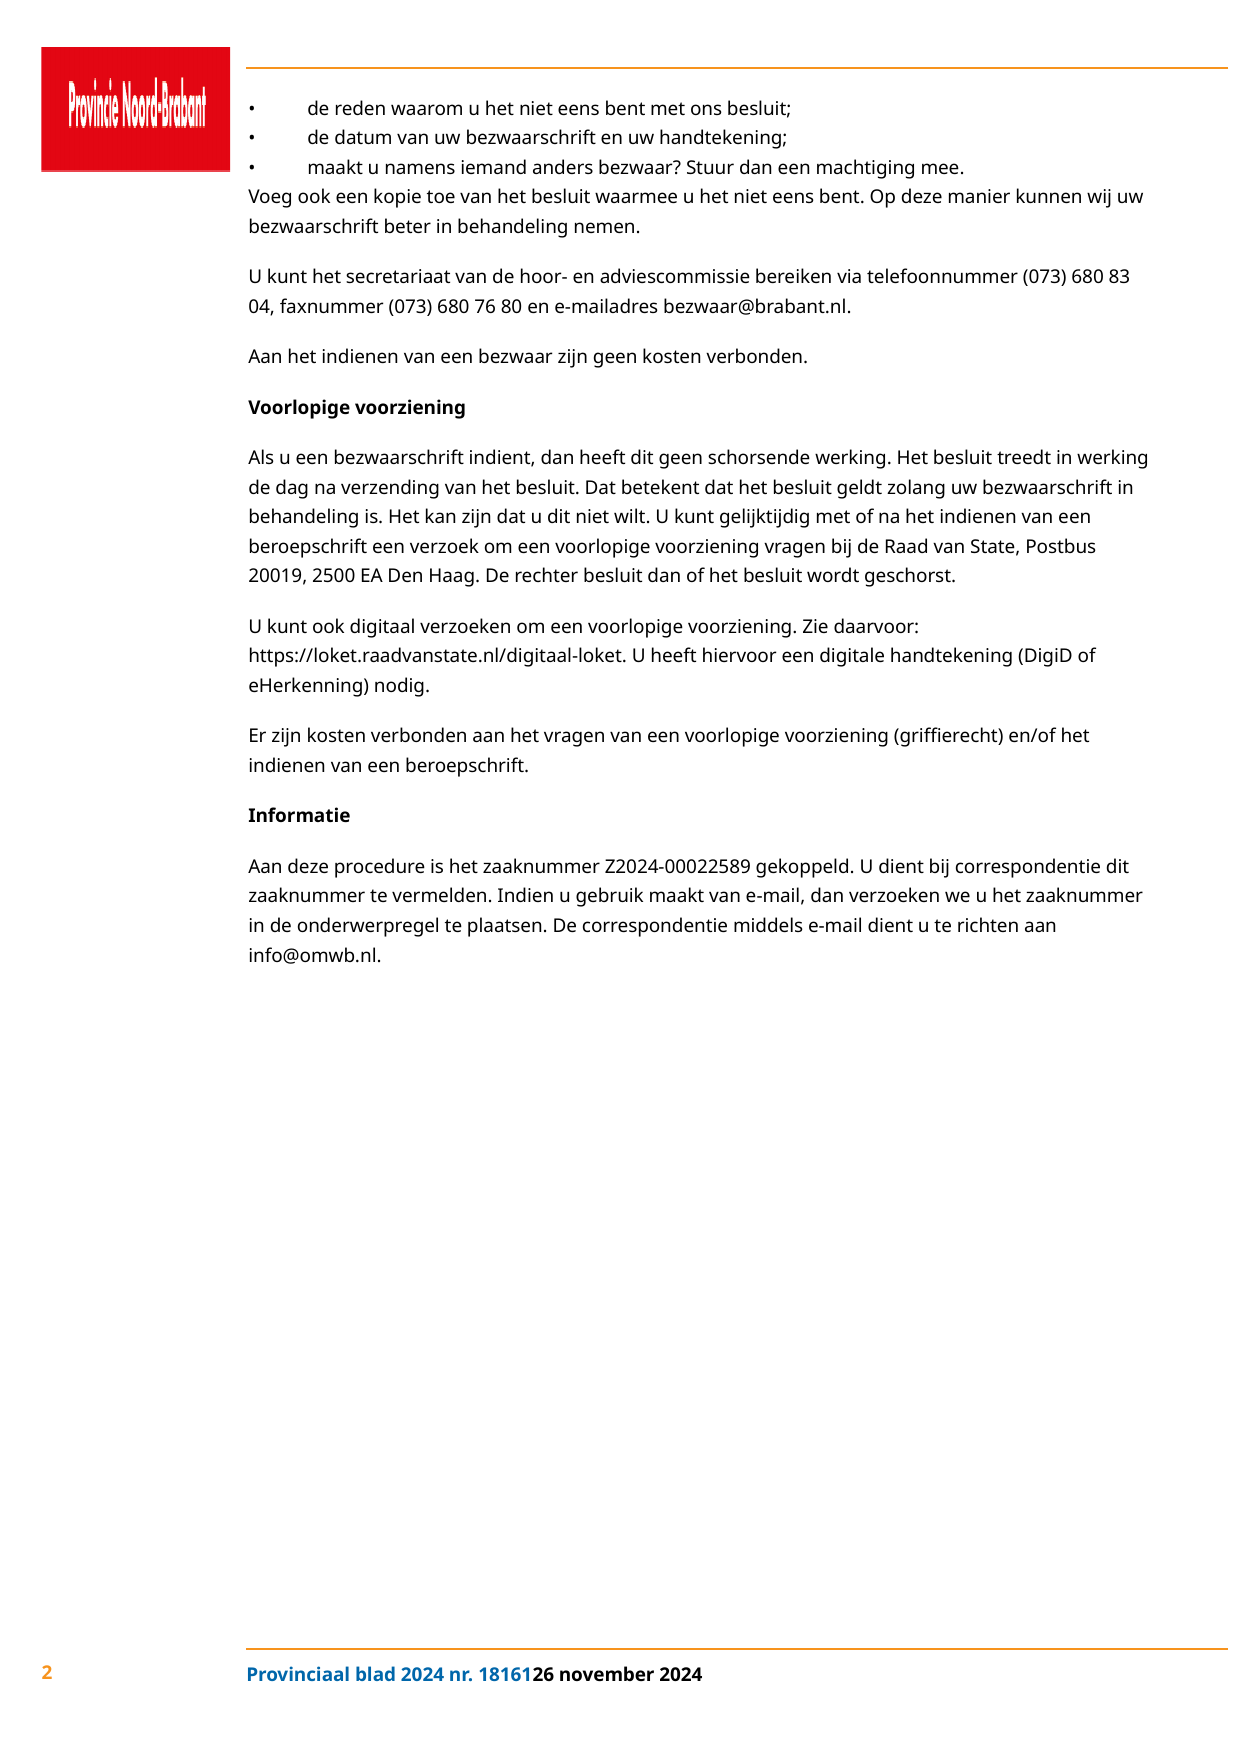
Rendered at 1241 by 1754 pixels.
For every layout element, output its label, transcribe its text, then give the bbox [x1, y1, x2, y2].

list maakt u namens iemand anders bezwaar? Stuur dan een machtiging mee. [248, 154, 1152, 180]
text Informatie [248, 803, 1152, 828]
text Als u een bezwaarschrift indient, dan heeft dit geen schorsende werking. Het besluit treedt in werking de dag na verzending van het besluit. Dat betekent dat het besluit geldt zolang uw bezwaarschrift in behandeling is. Het kan zijn dat u dit niet wilt. U kunt gelijktijdig met of na het indienen van een beroepschrift een verzoek om een voorlopige voorziening vragen bij de Raad van State, Postbus 20019, 2500 EA Den Haag. De rechter besluit dan of het besluit wordt geschorst. [248, 444, 1152, 588]
text Voorlopige voorziening [248, 394, 1152, 420]
picture [41, 47, 231, 172]
text U kunt ook digitaal verzoeken om een voorlopige voorziening. Zie daarvoor: https://loket.raadvanstate.nl/digitaal-loket. U heeft hiervoor een digitale handtekening (DigiD of eHerkenning) nodig. [248, 613, 1152, 698]
list de datum van uw bezwaarschrift en uw handtekening; [248, 124, 1152, 150]
text U kunt het secretariaat van de hoor- en adviescommissie bereiken via telefoonnummer (073) 680 83 04, faxnummer (073) 680 76 80 en e-mailadres bezwaar@brabant.nl. [248, 263, 1152, 319]
text Er zijn kosten verbonden aan het vragen van een voorlopige voorziening (griffierecht) en/of het indienen van een beroepschrift. [248, 723, 1152, 778]
list de reden waarom u het niet eens bent met ons besluit; [248, 95, 1152, 121]
text Aan deze procedure is het zaaknummer Z2024-00022589 gekoppeld. U dient bij correspondentie dit zaaknummer te vermelden. Indien u gebruik maakt van e-mail, dan verzoeken we u het zaaknummer in de onderwerpregel te plaatsen. De correspondentie middels e-mail dient u te richten aan info@omwb.nl. [248, 853, 1152, 968]
text Voeg ook een kopie toe van het besluit waarmee u het niet eens bent. Op deze manier kunnen wij uw bezwaarschrift beter in behandeling nemen. [248, 183, 1152, 239]
text Aan het indienen van een bezwaar zijn geen kosten verbonden. [248, 343, 1152, 369]
